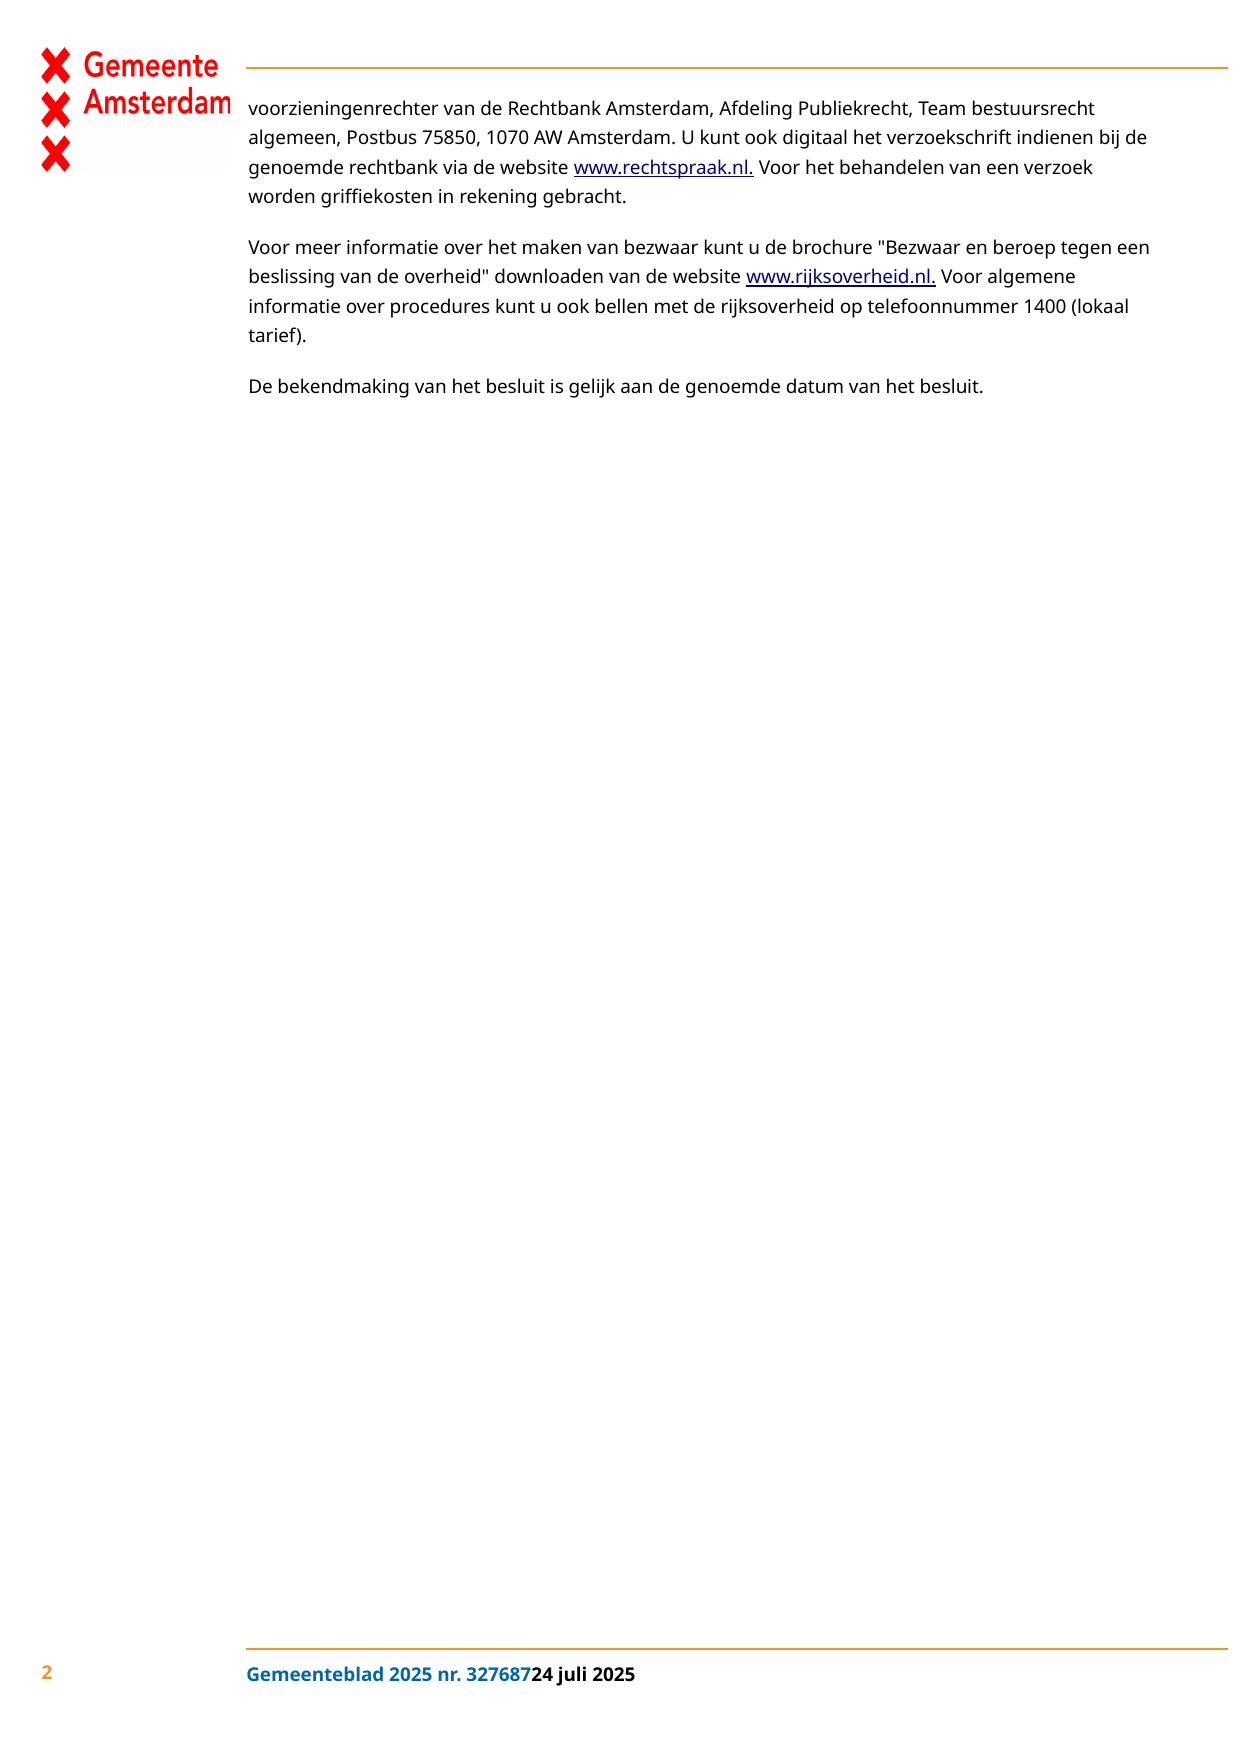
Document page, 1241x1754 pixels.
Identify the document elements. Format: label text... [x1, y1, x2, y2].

text voorzieningenrechter van de Rechtbank Amsterdam, Afdeling Publiekrecht, Team bestuursrecht algemeen, Postbus 75850, 1070 AW Amsterdam. U kunt ook digitaal het verzoekschrift indienen bij de genoemde rechtbank via de website www.rechtspraak.nl. Voor het behandelen van een verzoek worden griffiekosten in rekening gebracht. [248, 95, 1152, 209]
picture [41, 47, 231, 172]
text De bekendmaking van het besluit is gelijk aan de genoemde datum van het besluit. [248, 373, 1152, 399]
text Voor meer informatie over het maken van bezwaar kunt u de brochure "Bezwaar en beroep tegen een beslissing van de overheid" downloaden van de website www.rijksoverheid.nl. Voor algemene informatie over procedures kunt u ook bellen met de rijksoverheid op telefoonnummer 1400 (lokaal tarief). [248, 234, 1152, 348]
